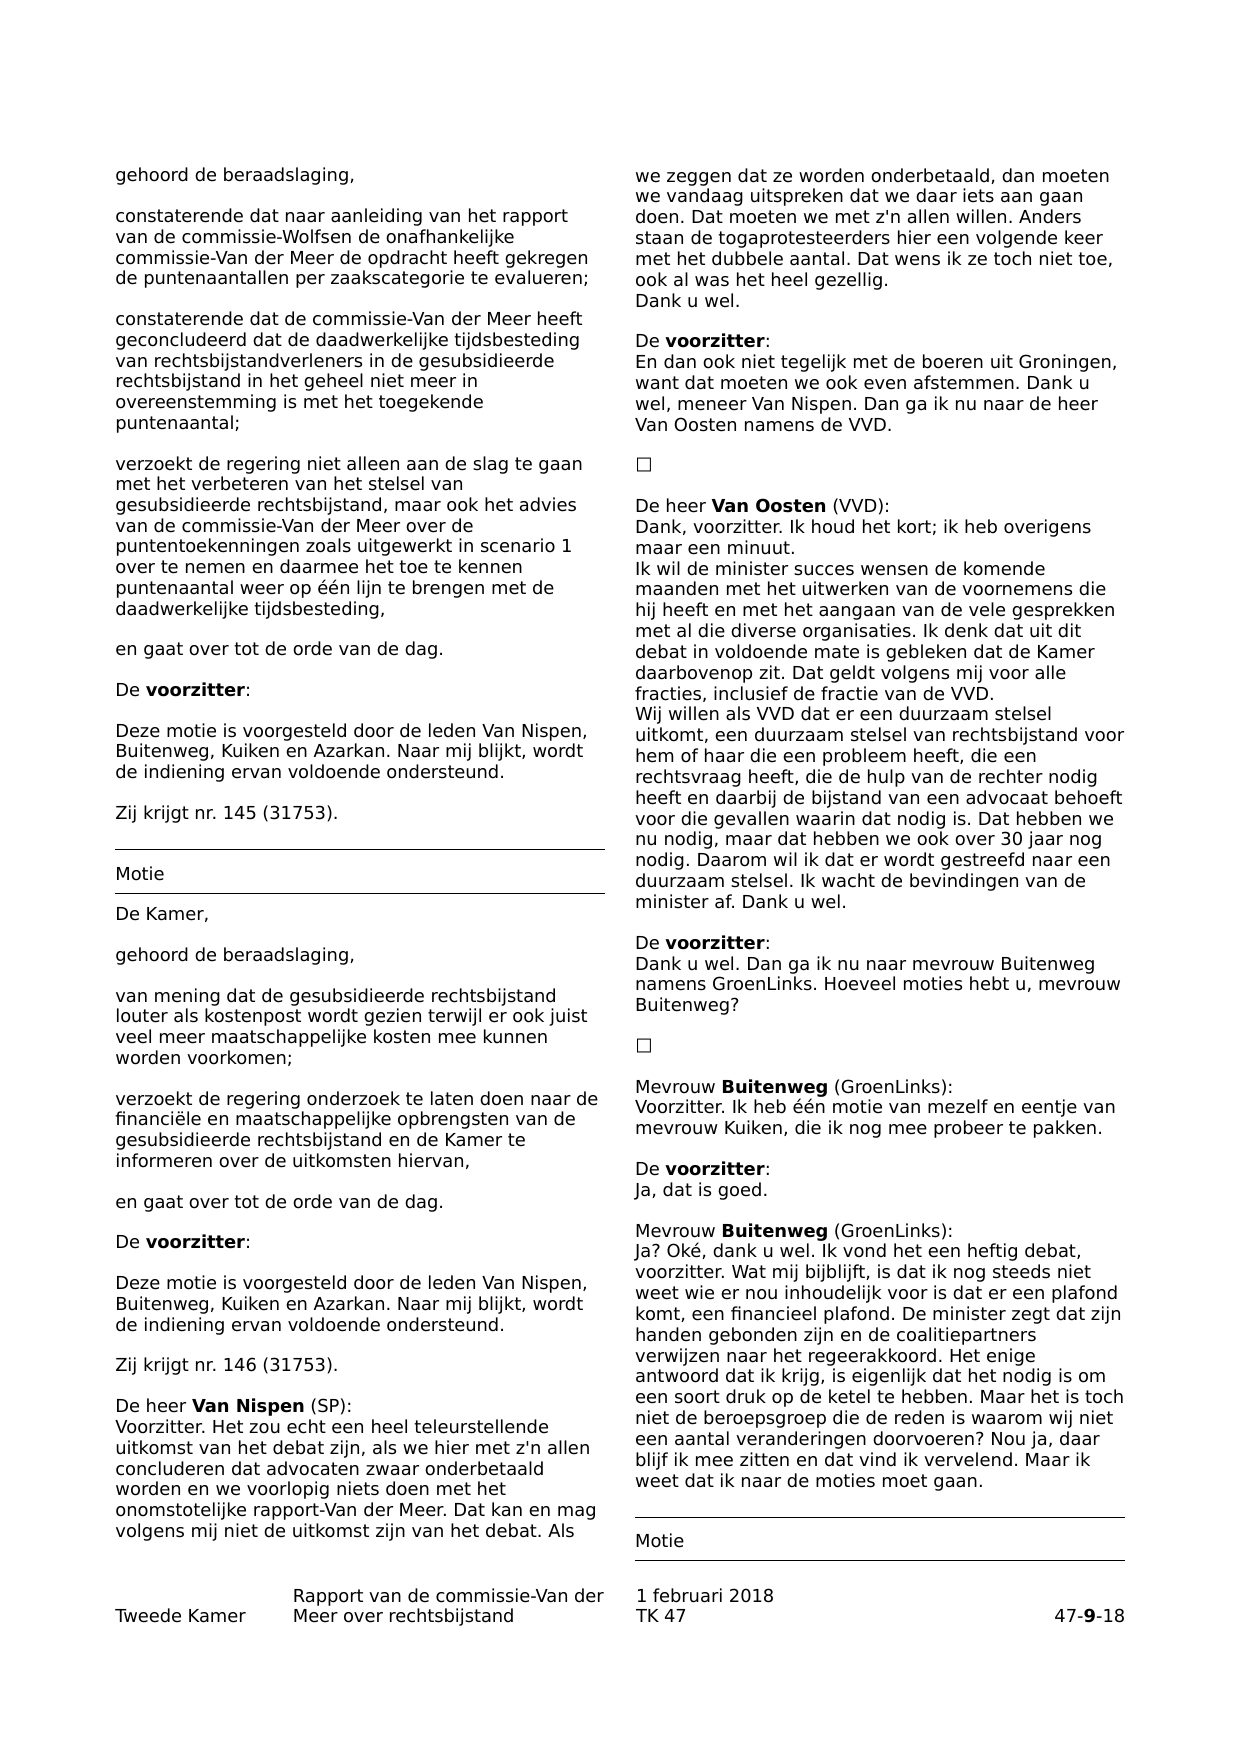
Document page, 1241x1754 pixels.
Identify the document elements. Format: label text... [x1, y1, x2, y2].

text De voorzitter: [115, 1232, 605, 1253]
text ⬜ [635, 455, 1125, 476]
text van mening dat de gesubsidieerde rechtsbijstand louter als kostenpost wordt gezien terwijl er ook juist veel meer maatschappelijke kosten mee kunnen worden voorkomen; [115, 986, 605, 1068]
text Deze motie is voorgesteld door de leden Van Nispen, Buitenweg, Kuiken en Azarkan. Naar mij blijkt, wordt de indiening ervan voldoende ondersteund. [115, 1273, 605, 1335]
text Dank, voorzitter. Ik houd het kort; ik heb overigens maar een minuut. [635, 517, 1125, 558]
text verzoekt de regering niet alleen aan de slag te gaan met het verbeteren van het stelsel van gesubsidieerde rechtsbijstand, maar ook het advies van de commissie-Van der Meer over de puntentoekenningen zoals uitgewerkt in scenario 1 over te nemen en daarmee het toe te kennen puntenaantal weer op één lijn te brengen met de daadwerkelijke tijdsbesteding, [115, 453, 605, 619]
text De voorzitter: [635, 331, 1125, 352]
text verzoekt de regering onderzoek te laten doen naar de financiële en maatschappelijke opbrengsten van de gesubsidieerde rechtsbijstand en de Kamer te informeren over de uitkomsten hiervan, [115, 1088, 605, 1171]
text ⬜ [635, 1036, 1125, 1056]
text De voorzitter: [115, 680, 605, 701]
text De Kamer, [115, 904, 605, 925]
text Motie [115, 863, 605, 884]
text Mevrouw Buitenweg (GroenLinks): [635, 1076, 1125, 1097]
text Motie [635, 1531, 1125, 1552]
text Mevrouw Buitenweg (GroenLinks): [635, 1220, 1125, 1241]
text Dank u wel. Dan ga ik nu naar mevrouw Buitenweg namens GroenLinks. Hoeveel moties hebt u, mevrouw Buitenweg? [635, 953, 1125, 1016]
text Dank u wel. [635, 290, 1125, 311]
text Deze motie is voorgesteld door de leden Van Nispen, Buitenweg, Kuiken en Azarkan. Naar mij blijkt, wordt de indiening ervan voldoende ondersteund. [115, 721, 605, 783]
text gehoord de beraadslaging, [115, 945, 605, 966]
text Wij willen als VVD dat er een duurzaam stelsel uitkomt, een duurzaam stelsel van rechtsbijstand voor hem of haar die een probleem heeft, die een rechtsvraag heeft, die de hulp van de rechter nodig heeft en daarbij de bijstand van een advocaat behoeft voor die gevallen waarin dat nodig is. Dat hebben we nu nodig, maar dat hebben we ook over 30 jaar nog nodig. Daarom wil ik dat er wordt gestreefd naar een duurzaam stelsel. Ik wacht de bevindingen van de minister af. Dank u wel. [635, 704, 1125, 912]
text Zij krijgt nr. 146 (31753). [115, 1355, 605, 1376]
text constaterende dat naar aanleiding van het rapport van de commissie-Wolfsen de onafhankelijke commissie-Van der Meer de opdracht heeft gekregen de puntenaantallen per zaakscategorie te evalueren; [115, 206, 605, 289]
text Voorzitter. Ik heb één motie van mezelf en eentje van mevrouw Kuiken, die ik nog mee probeer te pakken. [635, 1097, 1125, 1139]
text De voorzitter: [635, 1159, 1125, 1179]
text Voorzitter. Het zou echt een heel teleurstellende uitkomst van het debat zijn, als we hier met z'n allen concluderen dat advocaten zwaar onderbetaald worden en we voorlopig niets doen met het onomstotelijke rapport-Van der Meer. Dat kan en mag volgens mij niet de uitkomst zijn van het debat. Als [115, 1417, 605, 1542]
text Ja, dat is goed. [635, 1179, 1125, 1200]
text De heer Van Nispen (SP): [115, 1396, 605, 1417]
text En dan ook niet tegelijk met de boeren uit Groningen, want dat moeten we ook even afstemmen. Dank u wel, meneer Van Nispen. Dan ga ik nu naar de heer Van Oosten namens de VVD. [635, 352, 1125, 435]
text en gaat over tot de orde van de dag. [115, 1191, 605, 1212]
text De voorzitter: [635, 932, 1125, 953]
text Ja? Oké, dank u wel. Ik vond het een heftig debat, voorzitter. Wat mij bijblijft, is dat ik nog steeds niet weet wie er nou inhoudelijk voor is dat er een plafond komt, een financieel plafond. De minister zegt dat zijn handen gebonden zijn en de coalitiepartners verwijzen naar het regeerakkoord. Het enige antwoord dat ik krijg, is eigenlijk dat het nodig is om een soort druk op de ketel te hebben. Maar het is toch niet de beroepsgroep die de reden is waarom wij niet een aantal veranderingen doorvoeren? Nou ja, daar blijf ik mee zitten en dat vind ik vervelend. Maar ik weet dat ik naar de moties moet gaan. [635, 1241, 1125, 1491]
text De heer Van Oosten (VVD): [635, 496, 1125, 517]
text we zeggen dat ze worden onderbetaald, dan moeten we vandaag uitspreken dat we daar iets aan gaan doen. Dat moeten we met z'n allen willen. Anders staan de togaprotesteerders hier een volgende keer met het dubbele aantal. Dat wens ik ze toch niet toe, ook al was het heel gezellig. [635, 165, 1125, 290]
text Ik wil de minister succes wensen de komende maanden met het uitwerken van de voornemens die hij heeft en met het aangaan van de vele gesprekken met al die diverse organisaties. Ik denk dat uit dit debat in voldoende mate is gebleken dat de Kamer daarbovenop zit. Dat geldt volgens mij voor alle fracties, inclusief de fractie van de VVD. [635, 558, 1125, 704]
text constaterende dat de commissie-Van der Meer heeft geconcludeerd dat de daadwerkelijke tijdsbesteding van rechtsbijstandverleners in de gesubsidieerde rechtsbijstand in het geheel niet meer in overeenstemming is met het toegekende puntenaantal; [115, 309, 605, 433]
text en gaat over tot de orde van de dag. [115, 639, 605, 660]
text gehoord de beraadslaging, [115, 165, 605, 186]
text Zij krijgt nr. 145 (31753). [115, 803, 605, 823]
